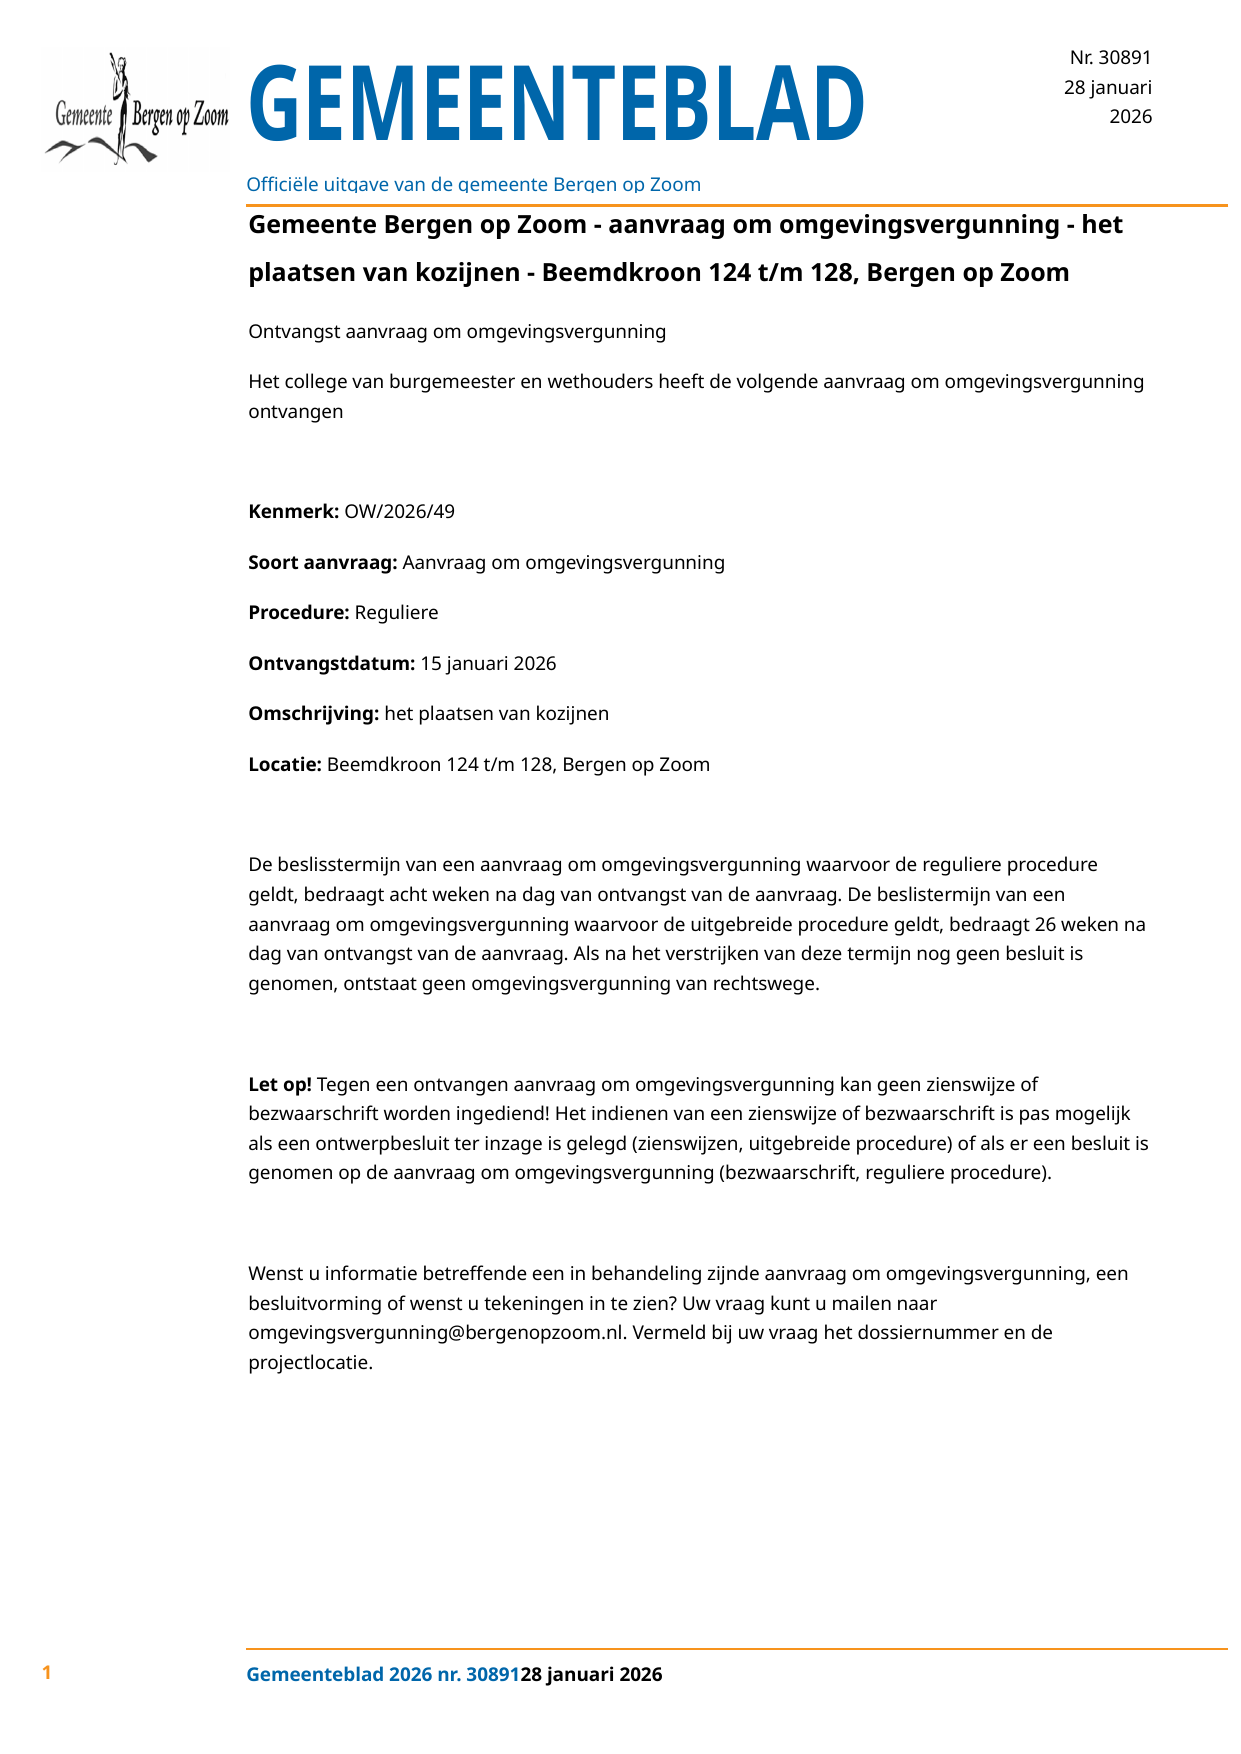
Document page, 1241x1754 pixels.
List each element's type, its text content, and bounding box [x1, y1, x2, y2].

text Wenst u informatie betreffende een in behandeling zijnde aanvraag om omgevingsvergunning, een besluitvorming of wenst u tekeningen in te zien? Uw vraag kunt u mailen naar omgevingsvergunning@bergenopzoom.nl. Vermeld bij uw vraag het dossiernummer en de projectlocatie. [248, 1260, 1152, 1375]
text Locatie: Beemdkroon 124 t/m 128, Bergen op Zoom [248, 751, 1152, 777]
text De beslisstermijn van een aanvraag om omgevingsvergunning waarvoor de reguliere procedure geldt, bedraagt acht weken na dag van ontvangst van de aanvraag. De beslistermijn van een aanvraag om omgevingsvergunning waarvoor de uitgebreide procedure geldt, bedraagt 26 weken na dag van ontvangst van de aanvraag. Als na het verstrijken van deze termijn nog geen besluit is genomen, ontstaat geen omgevingsvergunning van rechtswege. [248, 852, 1152, 996]
text Procedure: Reguliere [248, 599, 1152, 625]
text Kenmerk: OW/2026/49 [248, 499, 1152, 524]
text Gemeente Bergen op Zoom - aanvraag om omgevingsvergunning - het plaatsen van kozijnen - Beemdkroon 124 t/m 128, Bergen op Zoom [248, 207, 1152, 288]
text Ontvangst aanvraag om omgevingsvergunning [248, 318, 1152, 344]
picture [41, 47, 231, 172]
text Soort aanvraag: Aanvraag om omgevingsvergunning [248, 549, 1152, 575]
text Het college van burgemeester en wethouders heeft de volgende aanvraag om omgevingsvergunning ontvangen [248, 368, 1152, 424]
text Ontvangstdatum: 15 januari 2026 [248, 650, 1152, 676]
text Let op! Tegen een ontvangen aanvraag om omgevingsvergunning kan geen zienswijze of bezwaarschrift worden ingediend! Het indienen van een zienswijze of bezwaarschrift is pas mogelijk als een ontwerpbesluit ter inzage is gelegd (zienswijzen, uitgebreide procedure) of als er een besluit is genomen op de aanvraag om omgevingsvergunning (bezwaarschrift, reguliere procedure). [248, 1071, 1152, 1185]
text Omschrijving: het plaatsen van kozijnen [248, 700, 1152, 726]
